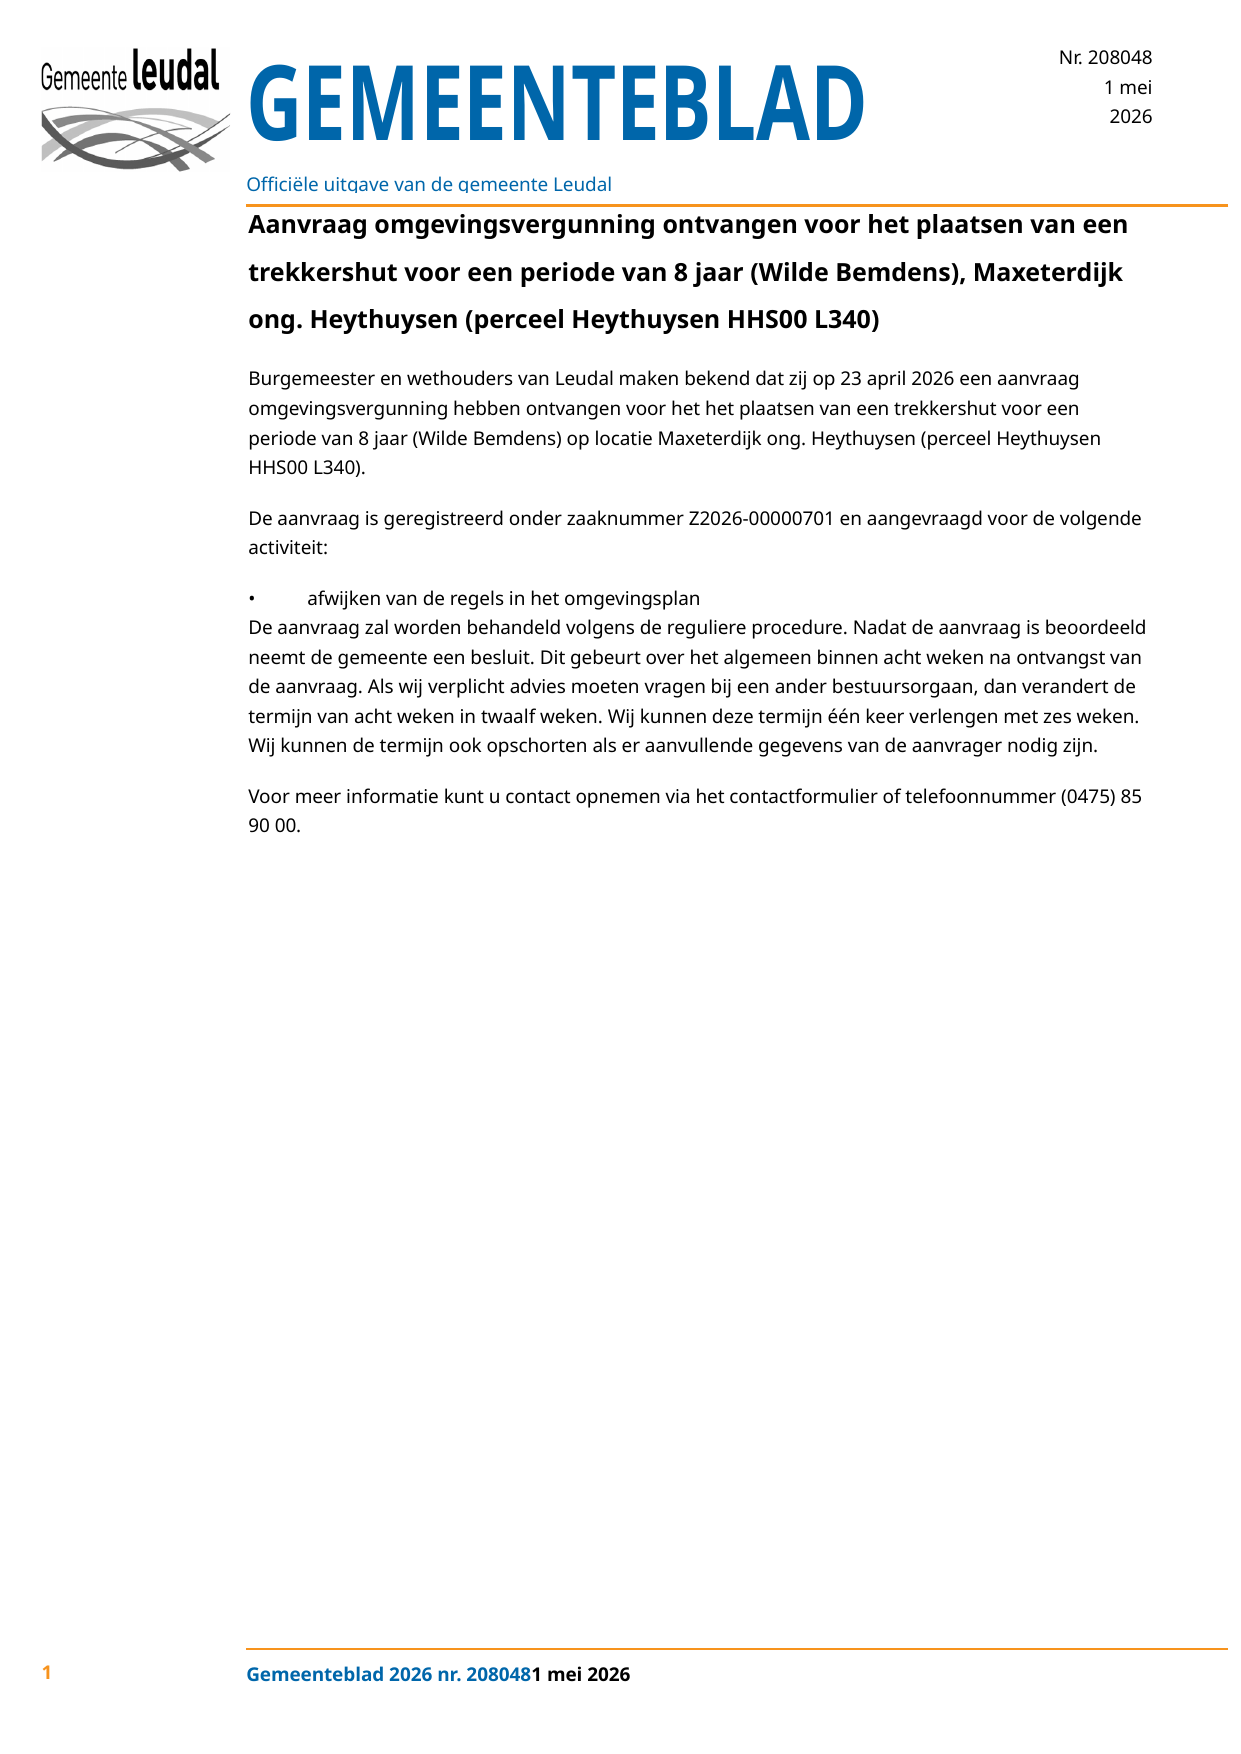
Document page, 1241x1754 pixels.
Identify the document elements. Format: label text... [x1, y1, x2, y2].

text Burgemeester en wethouders van Leudal maken bekend dat zij op 23 april 2026 een aanvraag omgevingsvergunning hebben ontvangen voor het het plaatsen van een trekkershut voor een periode van 8 jaar (Wilde Bemdens) op locatie Maxeterdijk ong. Heythuysen (perceel Heythuysen HHS00 L340). [248, 366, 1152, 480]
text Aanvraag omgevingsvergunning ontvangen voor het plaatsen van een trekkershut voor een periode van 8 jaar (Wilde Bemdens), Maxeterdijk ong. Heythuysen (perceel Heythuysen HHS00 L340) [248, 207, 1152, 336]
list afwijken van de regels in het omgevingsplan [248, 585, 1152, 610]
text De aanvraag is geregistreerd onder zaaknummer Z2026-00000701 en aangevraagd voor de volgende activiteit: [248, 505, 1152, 560]
text De aanvraag zal worden behandeld volgens de reguliere procedure. Nadat de aanvraag is beoordeeld neemt de gemeente een besluit. Dit gebeurt over het algemeen binnen acht weken na ontvangst van de aanvraag. Als wij verplicht advies moeten vragen bij een ander bestuursorgaan, dan verandert de termijn van acht weken in twaalf weken. Wij kunnen deze termijn één keer verlengen met zes weken. Wij kunnen de termijn ook opschorten als er aanvullende gegevens van de aanvrager nodig zijn. [248, 614, 1152, 758]
text Voor meer informatie kunt u contact opnemen via het contactformulier of telefoonnummer (0475) 85 90 00. [248, 783, 1152, 838]
picture [41, 47, 231, 172]
